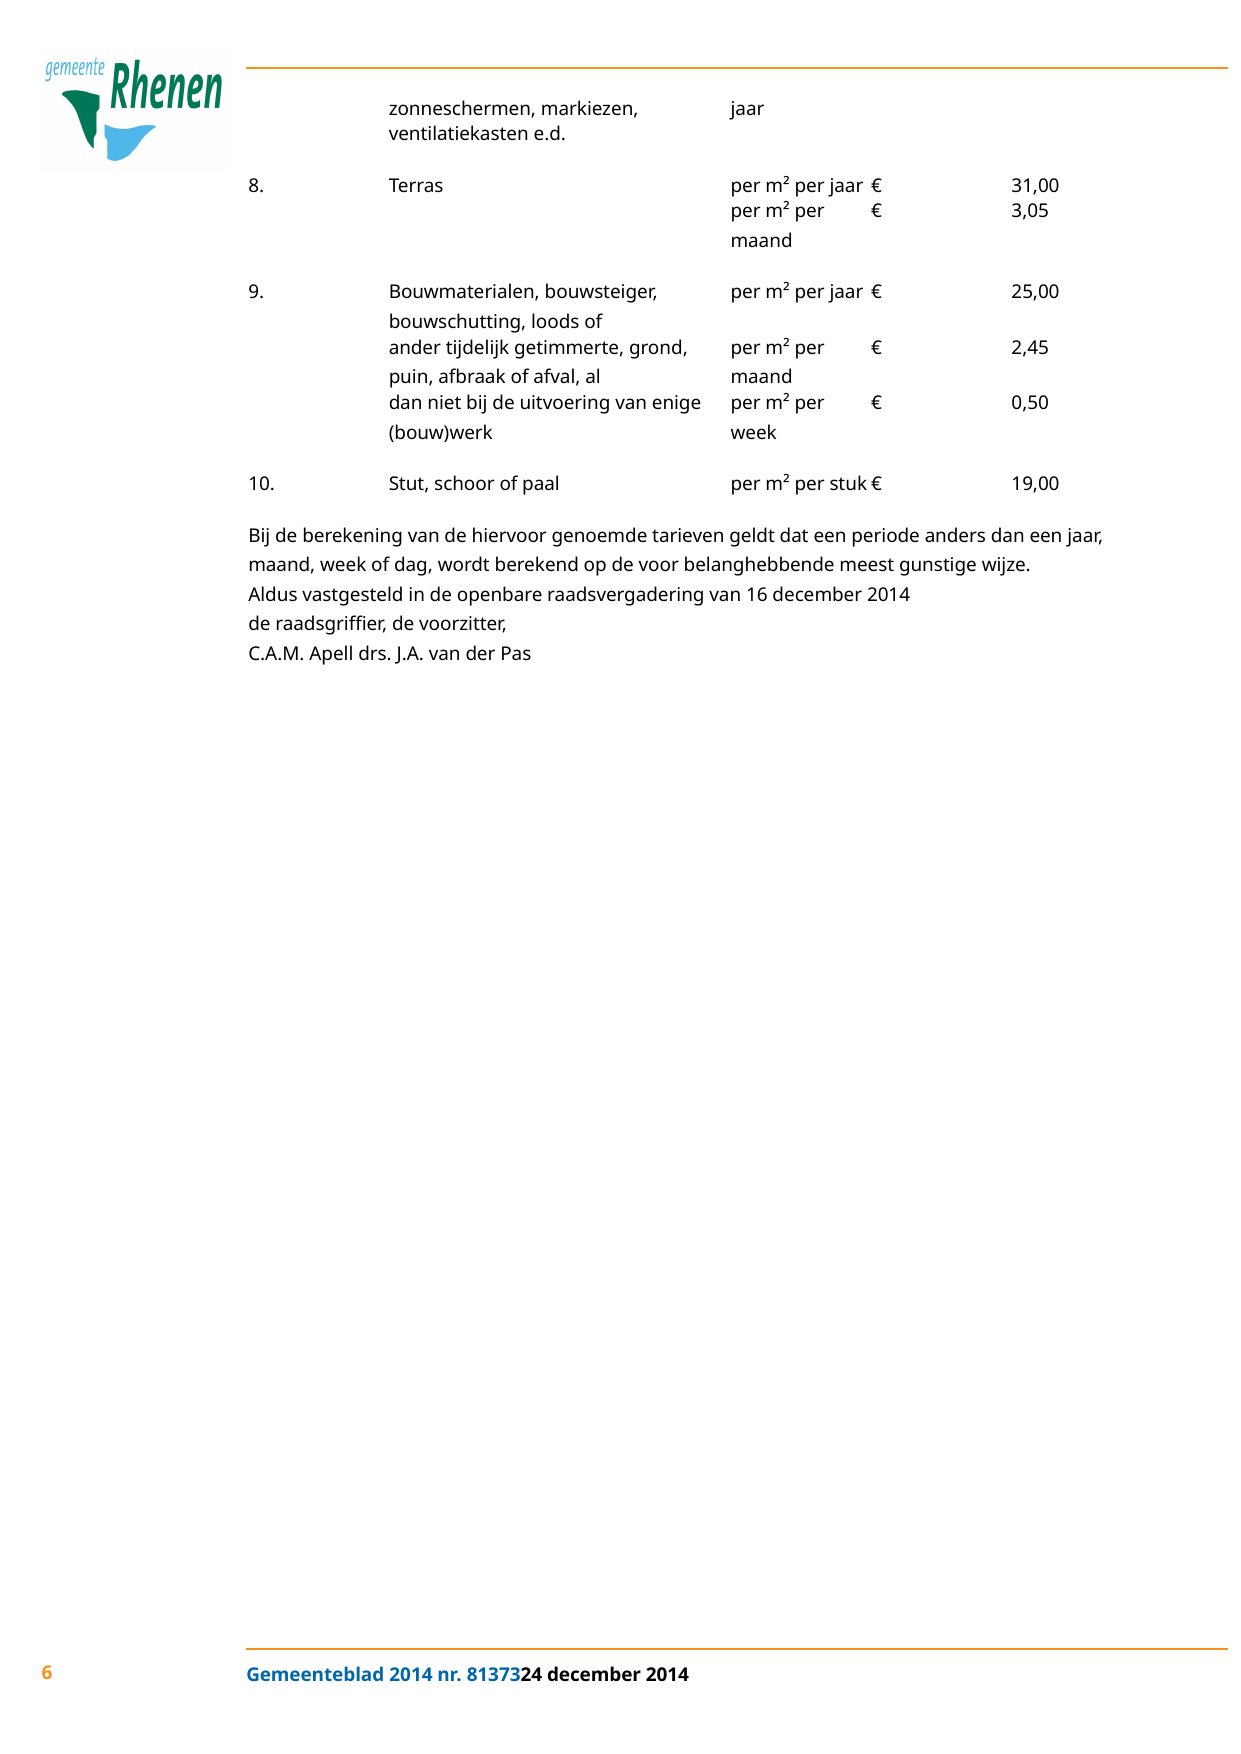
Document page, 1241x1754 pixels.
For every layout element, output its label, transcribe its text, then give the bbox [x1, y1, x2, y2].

table_cell 19,00 [1011, 470, 1152, 496]
table_cell 10. [248, 470, 388, 496]
table_cell [389, 198, 730, 253]
table_cell € [871, 334, 1011, 389]
text C.A.M. Apell drs. J.A. van der Pas [248, 640, 1152, 666]
table_cell [248, 445, 388, 470]
table_cell [730, 121, 871, 146]
table_cell Terras [389, 172, 730, 198]
table_cell per m² per jaar [730, 172, 871, 198]
table_cell [1011, 95, 1152, 121]
table_cell € [871, 470, 1011, 496]
table_cell per m² per maand [730, 198, 871, 253]
table_cell € [871, 198, 1011, 253]
table_cell [248, 334, 388, 389]
table_cell [248, 95, 388, 121]
table_cell [389, 253, 730, 279]
table_cell [871, 445, 1011, 470]
table_cell € [871, 279, 1011, 334]
table_cell zonneschermen, markiezen, [389, 95, 730, 121]
table_cell [389, 146, 730, 172]
table_cell 25,00 [1011, 279, 1152, 334]
table_cell [248, 198, 388, 253]
table_cell [730, 146, 871, 172]
table_cell ventilatiekasten e.d. [389, 121, 730, 146]
table_cell per m² per week [730, 389, 871, 445]
table_cell [248, 253, 388, 279]
table_cell [389, 445, 730, 470]
table_cell ander tijdelijk getimmerte, grond, puin, afbraak of afval, al [389, 334, 730, 389]
table_cell [730, 253, 871, 279]
picture [41, 47, 231, 172]
table_cell per m² per jaar [730, 279, 871, 334]
table_cell [1011, 253, 1152, 279]
table_cell [248, 146, 388, 172]
table_cell jaar [730, 95, 871, 121]
table_cell [248, 389, 388, 445]
table_cell [1011, 121, 1152, 146]
table_cell 0,50 [1011, 389, 1152, 445]
table_cell [871, 95, 1011, 121]
table_cell € [871, 389, 1011, 445]
table_cell 2,45 [1011, 334, 1152, 389]
text Bij de berekening van de hiervoor genoemde tarieven geldt dat een periode anders dan een jaar, maand, week of dag, wordt berekend op de voor belanghebbende meest gunstige wijze. [248, 522, 1152, 577]
table_cell [871, 253, 1011, 279]
table_cell Bouwmaterialen, bouwsteiger, bouwschutting, loods of [389, 279, 730, 334]
table_cell per m² per maand [730, 334, 871, 389]
table_cell [1011, 146, 1152, 172]
table_cell [248, 121, 388, 146]
table_cell 8. [248, 172, 388, 198]
table_cell [1011, 445, 1152, 470]
table_cell [871, 146, 1011, 172]
table_cell € [871, 172, 1011, 198]
table_cell dan niet bij de uitvoering van enige (bouw)werk [389, 389, 730, 445]
table_cell 3,05 [1011, 198, 1152, 253]
table_cell [871, 121, 1011, 146]
table_cell 9. [248, 279, 388, 334]
table_cell Stut, schoor of paal [389, 470, 730, 496]
table_cell 31,00 [1011, 172, 1152, 198]
table_cell [730, 445, 871, 470]
table_cell per m² per stuk [730, 470, 871, 496]
text Aldus vastgesteld in de openbare raadsvergadering van 16 december 2014 [248, 581, 1152, 607]
text de raadsgriffier, de voorzitter, [248, 611, 1152, 636]
